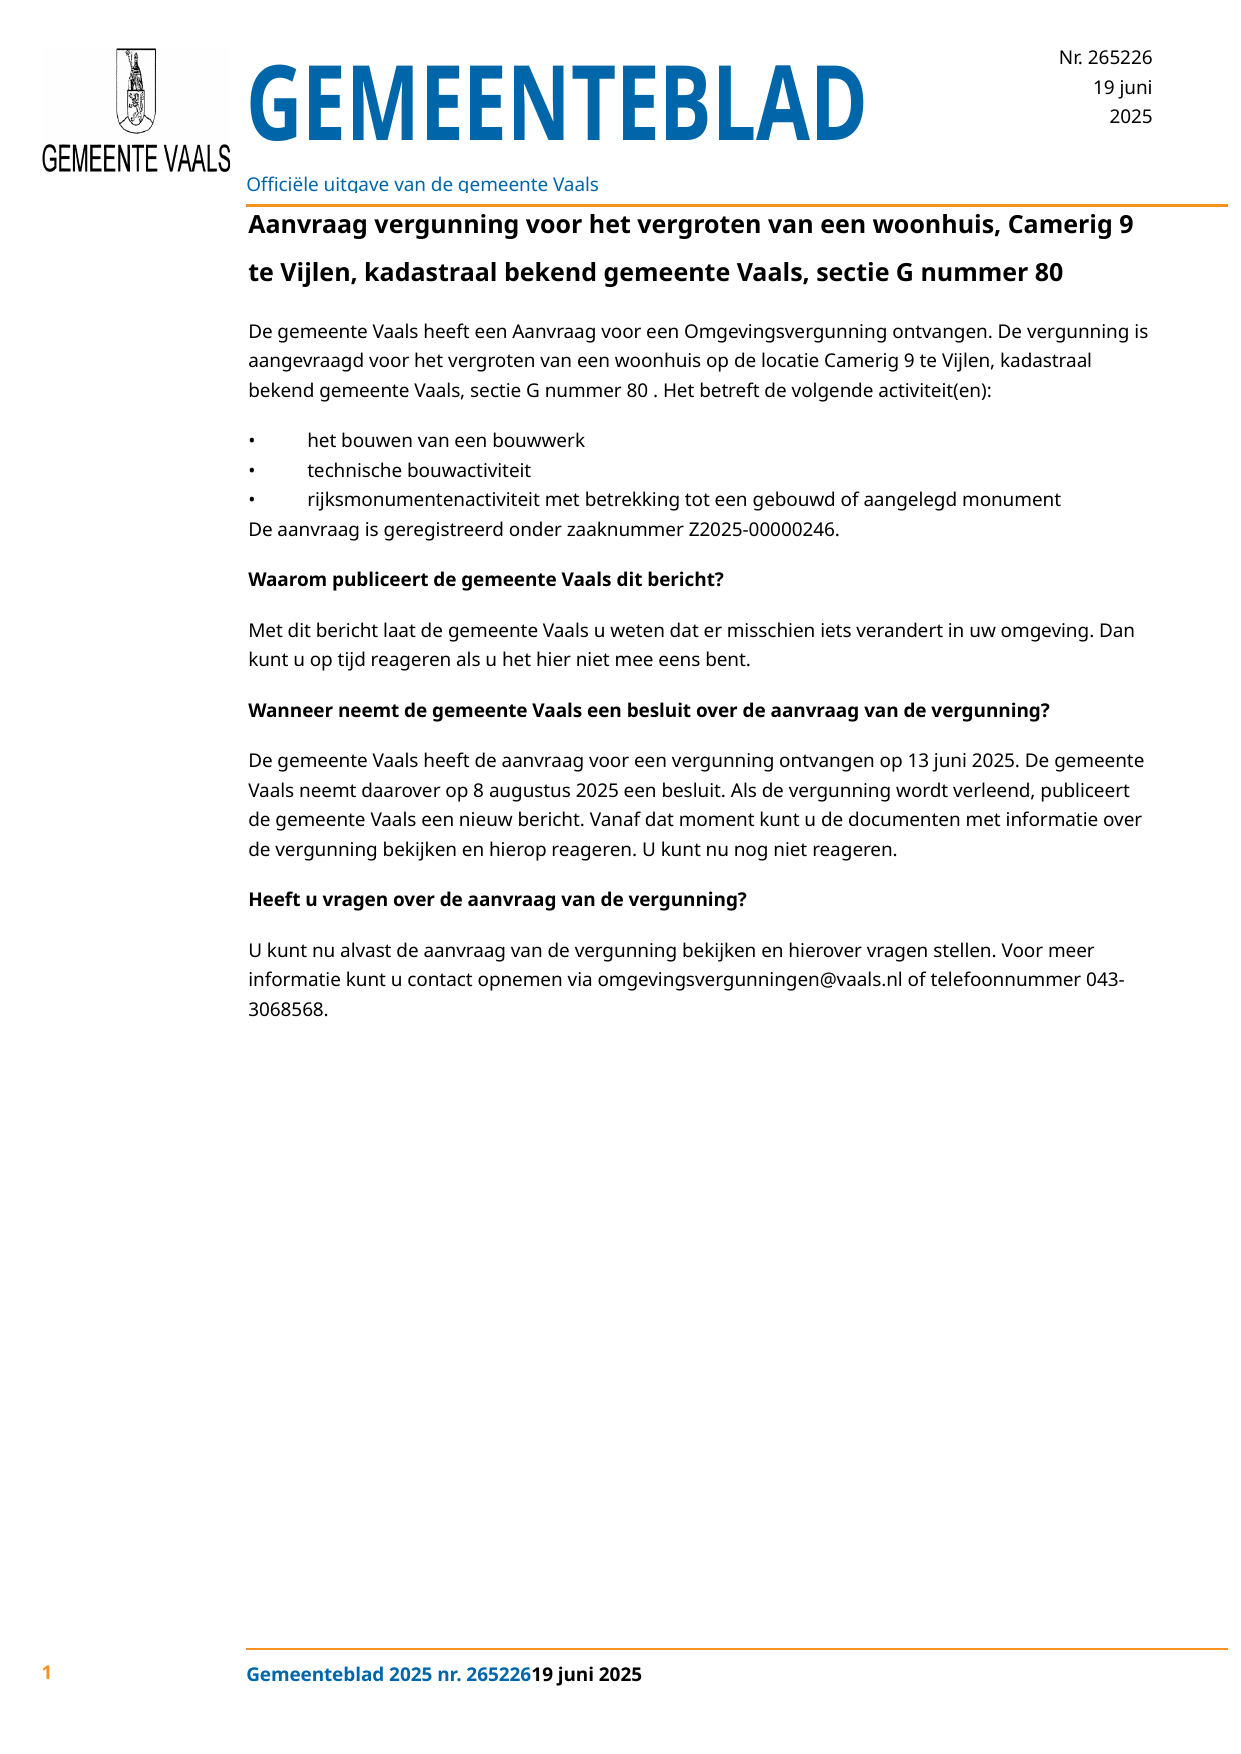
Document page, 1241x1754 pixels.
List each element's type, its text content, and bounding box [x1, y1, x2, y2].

text Waarom publiceert de gemeente Vaals dit bericht? [248, 567, 1152, 592]
text Met dit bericht laat de gemeente Vaals u weten dat er misschien iets verandert in uw omgeving. Dan kunt u op tijd reageren als u het hier niet mee eens bent. [248, 617, 1152, 672]
picture [41, 47, 231, 172]
text Heeft u vragen over de aanvraag van de vergunning? [248, 887, 1152, 912]
list het bouwen van een bouwwerk [248, 427, 1152, 453]
text De aanvraag is geregistreerd onder zaaknummer Z2025-00000246. [248, 516, 1152, 542]
text De gemeente Vaals heeft de aanvraag voor een vergunning ontvangen op 13 juni 2025. De gemeente Vaals neemt daarover op 8 augustus 2025 een besluit. Als de vergunning wordt verleend, publiceert de gemeente Vaals een nieuw bericht. Vanaf dat moment kunt u de documenten met informatie over de vergunning bekijken en hierop reageren. U kunt nu nog niet reageren. [248, 747, 1152, 862]
list technische bouwactiviteit [248, 457, 1152, 483]
text Wanneer neemt de gemeente Vaals een besluit over de aanvraag van de vergunning? [248, 697, 1152, 723]
text Aanvraag vergunning voor het vergroten van een woonhuis, Camerig 9 te Vijlen, kadastraal bekend gemeente Vaals, sectie G nummer 80 [248, 207, 1152, 288]
list rijksmonumentenactiviteit met betrekking tot een gebouwd of aangelegd monument [248, 487, 1152, 512]
text U kunt nu alvast de aanvraag van de vergunning bekijken en hierover vragen stellen. Voor meer informatie kunt u contact opnemen via omgevingsvergunningen@vaals.nl of telefoonnummer 043-3068568. [248, 937, 1152, 1022]
text De gemeente Vaals heeft een Aanvraag voor een Omgevingsvergunning ontvangen. De vergunning is aangevraagd voor het vergroten van een woonhuis op de locatie Camerig 9 te Vijlen, kadastraal bekend gemeente Vaals, sectie G nummer 80 . Het betreft de volgende activiteit(en): [248, 318, 1152, 403]
